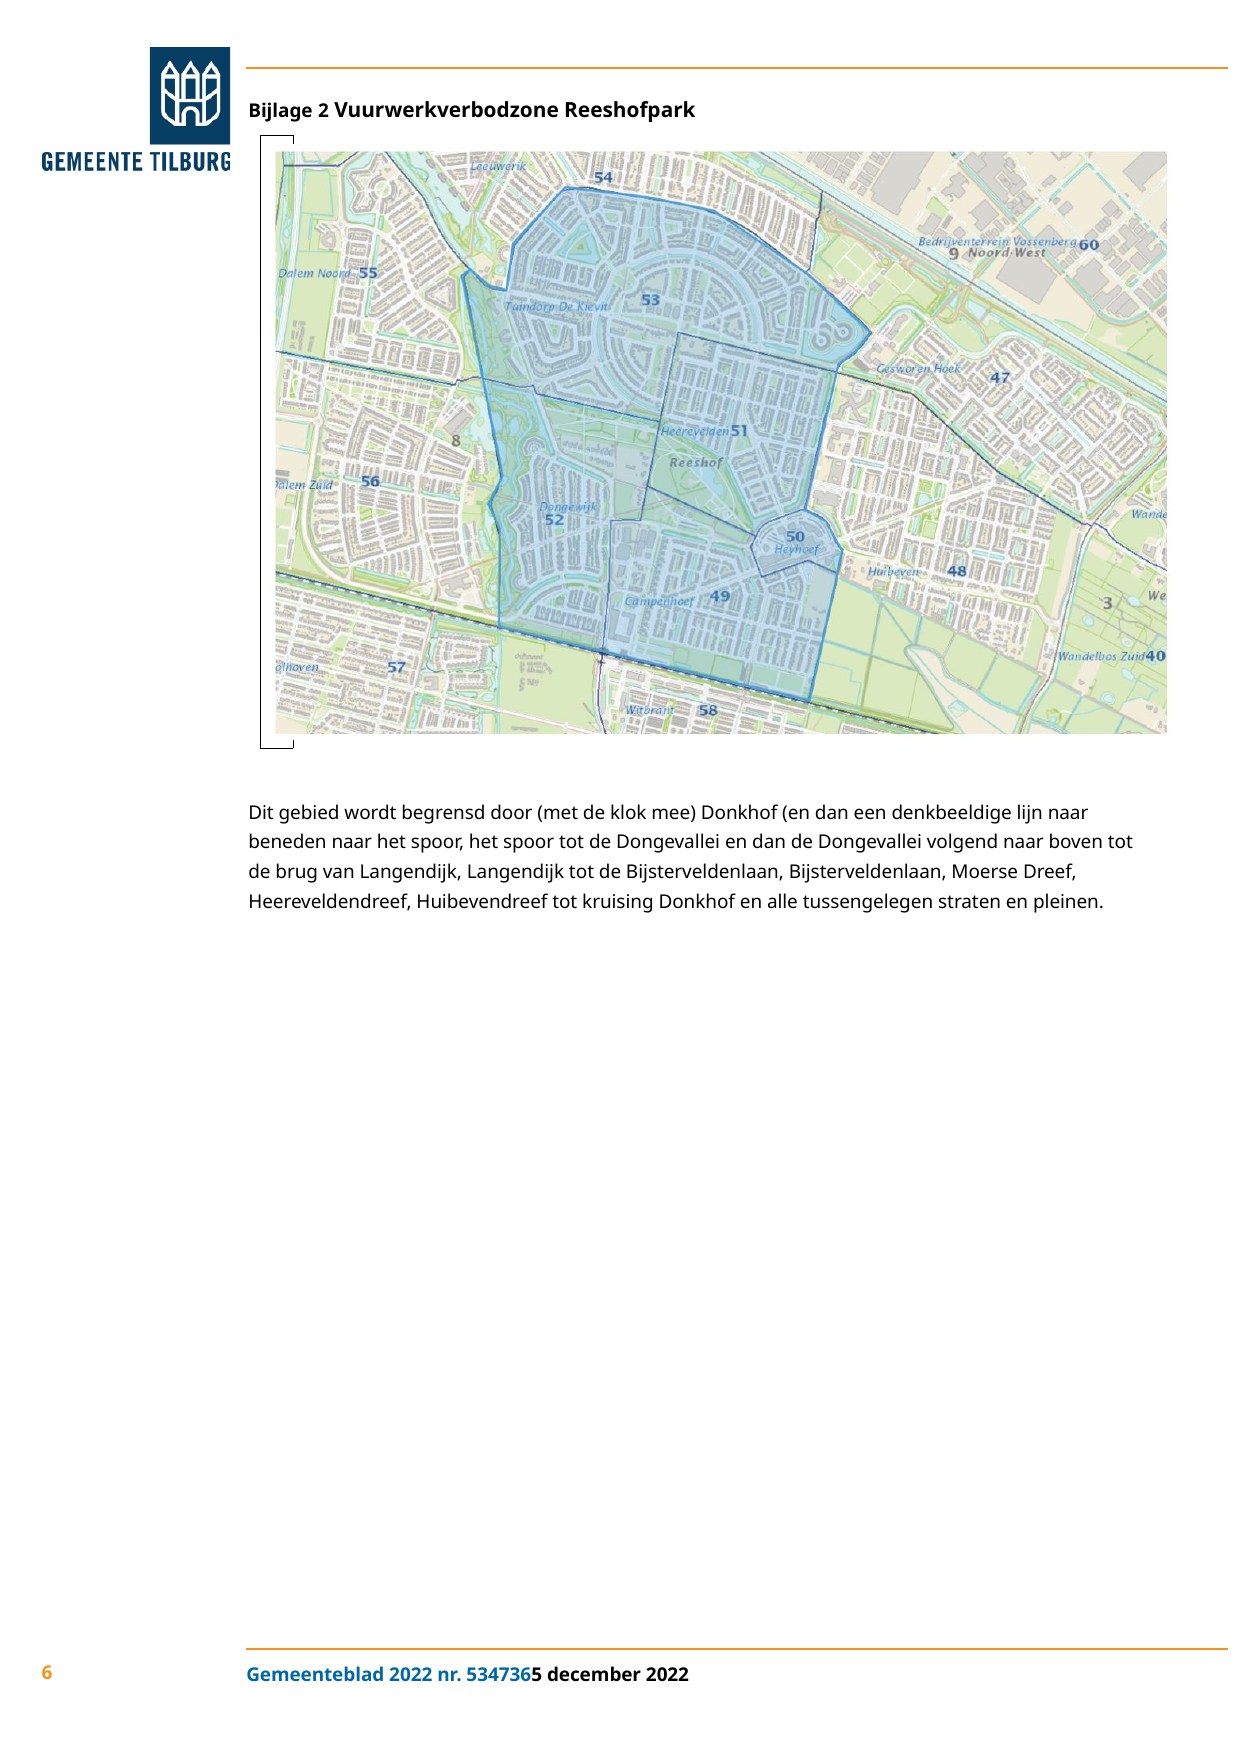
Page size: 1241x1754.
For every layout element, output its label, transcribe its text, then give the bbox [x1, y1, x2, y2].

picture [268, 144, 1173, 740]
text Dit gebied wordt begrensd door (met de klok mee) Donkhof (en dan een denkbeeldige lijn naar beneden naar het spoor, het spoor tot de Dongevallei en dan de Dongevallei volgend naar boven tot de brug van Langendijk, Langendijk tot de Bijsterveldenlaan, Bijsterveldenlaan, Moerse Dreef, Heereveldendreef, Huibevendreef tot kruising Donkhof en alle tussengelegen straten en pleinen. [248, 799, 1152, 913]
picture [41, 47, 231, 172]
text Bijlage 2 Vuurwerkverbodzone Reeshofpark [248, 95, 1152, 123]
